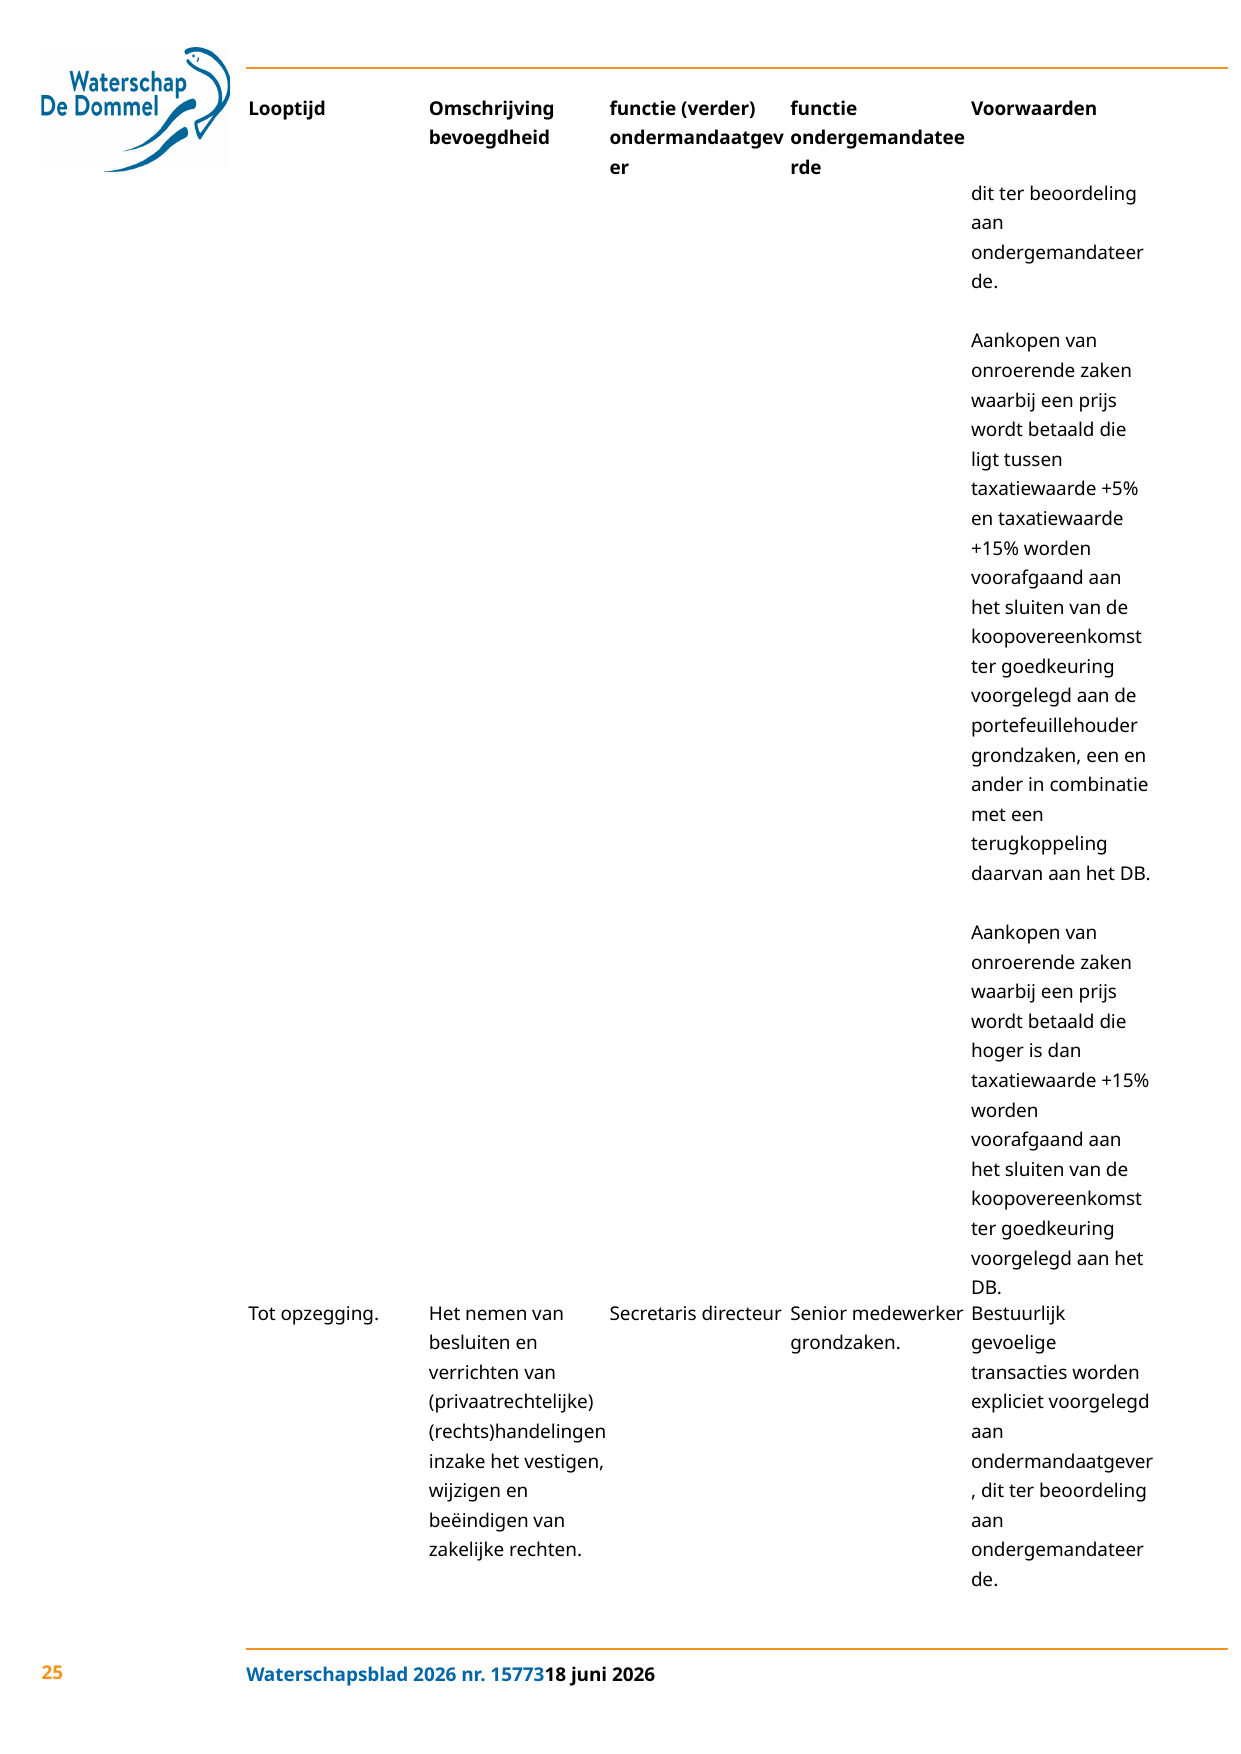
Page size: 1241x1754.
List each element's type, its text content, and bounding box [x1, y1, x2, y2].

picture [45, 99, 51, 111]
table_cell Bestuurlijk gevoelige transacties worden expliciet voorgelegd aan ondermandaatgever, dit ter beoordeling aan ondergemandateerde. [971, 1300, 1152, 1592]
table_cell [429, 180, 609, 1300]
picture [198, 118, 210, 131]
table_header functie ondergemandateerde [790, 95, 971, 180]
picture [204, 47, 231, 76]
table_cell [248, 180, 429, 1300]
table_cell [609, 180, 790, 1300]
table_cell Tot opzegging. [248, 1300, 429, 1592]
table_header Looptijd [248, 95, 429, 180]
table_header functie (verder) ondermandaatgever [609, 95, 790, 180]
table_cell Het nemen van besluiten en verrichten van (privaatrechtelijke) (rechts)handelingen inzake het vestigen, wijzigen en beëindigen van zakelijke rechten. [429, 1300, 609, 1592]
table_header Omschrijving bevoegdheid [429, 95, 609, 180]
table_cell Secretaris directeur [609, 1300, 790, 1592]
table_cell Senior medewerker grondzaken. [790, 1300, 971, 1592]
table_header Voorwaarden [971, 95, 1152, 180]
table_cell dit ter beoordeling aan ondergemandateerde. Aankopen van onroerende zaken waarbij een prijs wordt betaald die ligt tussen taxatiewaarde +5% en taxatiewaarde +15% worden voorafgaand aan het sluiten van de koopovereenkomst ter goedkeuring voorgelegd aan de portefeuillehouder grondzaken, een en ander in combinatie met een terugkoppeling daarvan aan het DB. Aankopen van onroerende zaken waarbij een prijs wordt betaald die hoger is dan taxatiewaarde +15% worden voorafgaand aan het sluiten van de koopovereenkomst ter goedkeuring voorgelegd aan het DB. [971, 180, 1152, 1300]
table_cell [790, 180, 971, 1300]
picture [41, 47, 231, 172]
